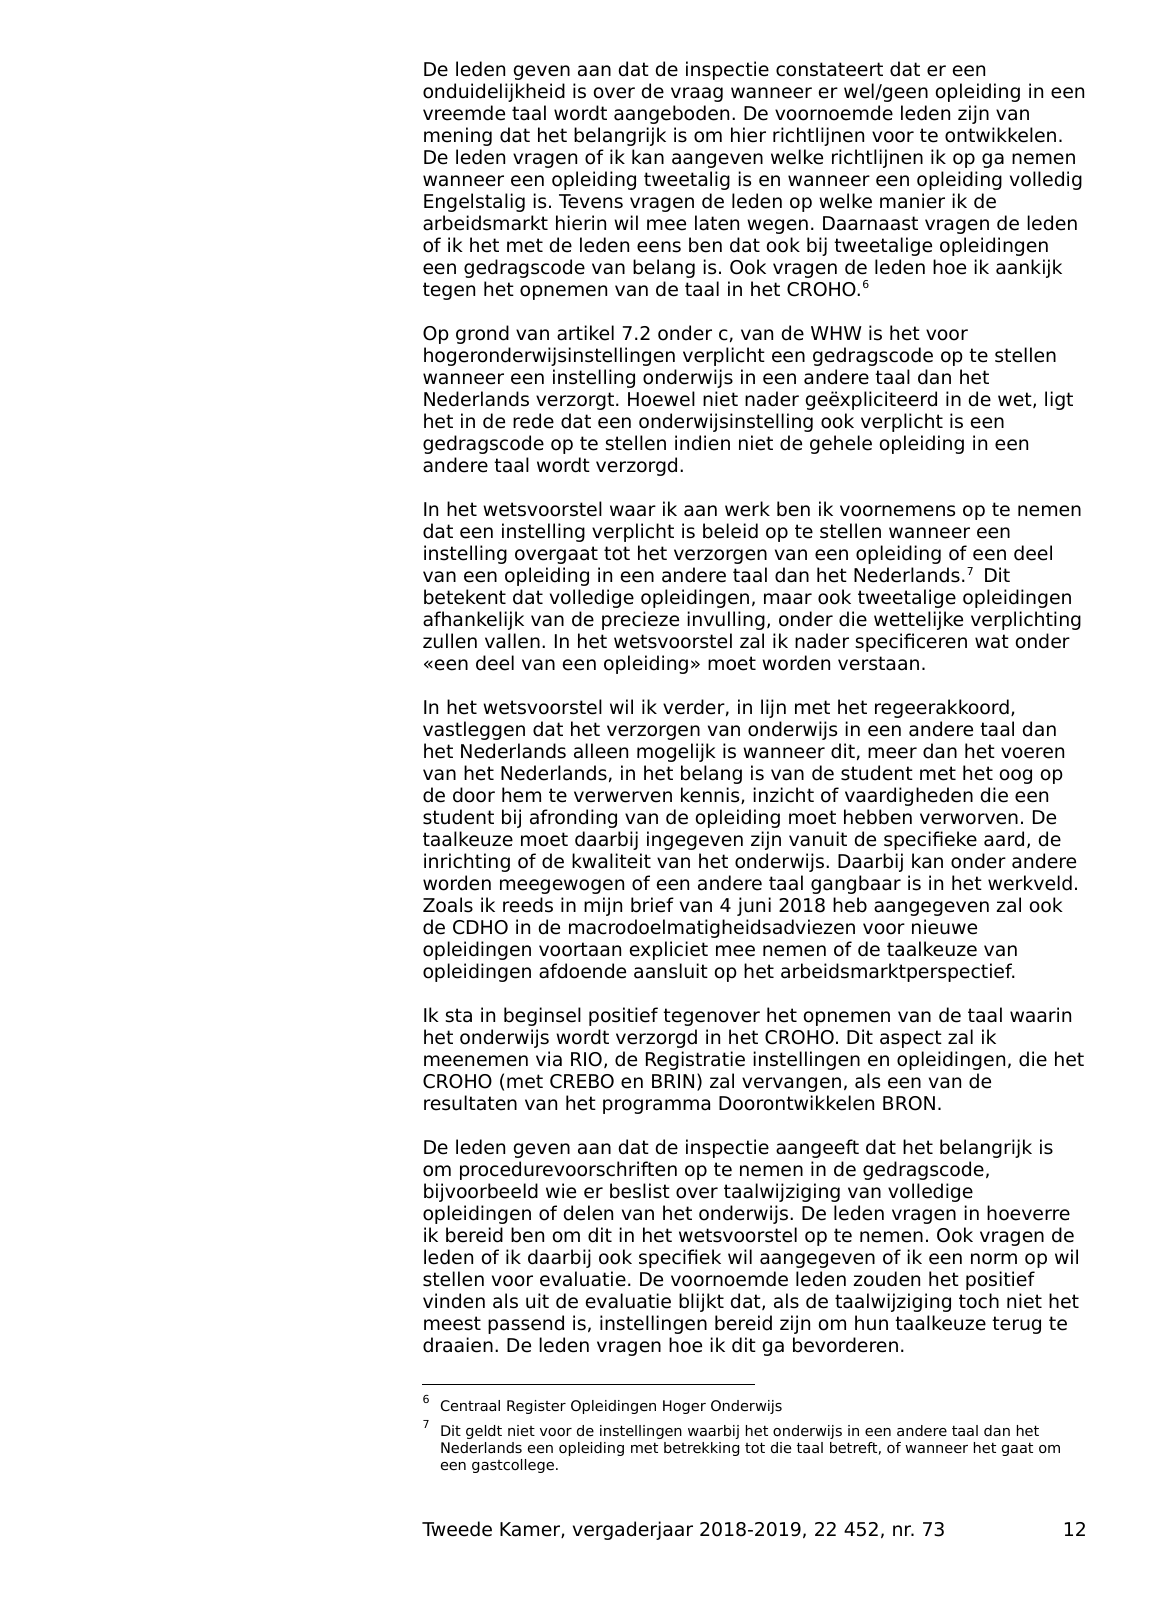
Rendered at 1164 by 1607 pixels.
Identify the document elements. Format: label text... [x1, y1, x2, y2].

text De leden geven aan dat de inspectie aangeeft dat het belangrijk is om procedurevoorschriften op te nemen in de gedragscode, bijvoorbeeld wie er beslist over taalwijziging van volledige opleidingen of delen van het onderwijs. De leden vragen in hoeverre ik bereid ben om dit in het wetsvoorstel op te nemen. Ook vragen de leden of ik daarbij ook specifiek wil aangegeven of ik een norm op wil stellen voor evaluatie. De voornoemde leden zouden het positief vinden als uit de evaluatie blijkt dat, als de taalwijziging toch niet het meest passend is, instellingen bereid zijn om hun taalkeuze terug te draaien. De leden vragen hoe ik dit ga bevorderen. [422, 1137, 1087, 1357]
text Ik sta in beginsel positief tegenover het opnemen van de taal waarin het onderwijs wordt verzorgd in het CROHO. Dit aspect zal ik meenemen via RIO, de Registratie instellingen en opleidingen, die het CROHO (met CREBO en BRIN) zal vervangen, als een van de resultaten van het programma Doorontwikkelen BRON. [422, 1005, 1087, 1115]
text In het wetsvoorstel wil ik verder, in lijn met het regeerakkoord, vastleggen dat het verzorgen van onderwijs in een andere taal dan het Nederlands alleen mogelijk is wanneer dit, meer dan het voeren van het Nederlands, in het belang is van de student met het oog op de door hem te verwerven kennis, inzicht of vaardigheden die een student bij afronding van de opleiding moet hebben verworven. De taalkeuze moet daarbij ingegeven zijn vanuit de specifieke aard, de inrichting of de kwaliteit van het onderwijs. Daarbij kan onder andere worden meegewogen of een andere taal gangbaar is in het werkveld. Zoals ik reeds in mijn brief van 4 juni 2018 heb aangegeven zal ook de CDHO in de macrodoelmatigheidsadviezen voor nieuwe opleidingen voortaan expliciet mee nemen of de taalkeuze van opleidingen afdoende aansluit op het arbeidsmarktperspectief. [422, 697, 1087, 983]
text De leden geven aan dat de inspectie constateert dat er een onduidelijkheid is over de vraag wanneer er wel/geen opleiding in een vreemde taal wordt aangeboden. De voornoemde leden zijn van mening dat het belangrijk is om hier richtlijnen voor te ontwikkelen. De leden vragen of ik kan aangeven welke richtlijnen ik op ga nemen wanneer een opleiding tweetalig is en wanneer een opleiding volledig Engelstalig is. Tevens vragen de leden op welke manier ik de arbeidsmarkt hierin wil mee laten wegen. Daarnaast vragen de leden of ik het met de leden eens ben dat ook bij tweetalige opleidingen een gedragscode van belang is. Ook vragen de leden hoe ik aankijk tegen het opnemen van de taal in het CROHO. [422, 59, 1087, 301]
text In het wetsvoorstel waar ik aan werk ben ik voornemens op te nemen dat een instelling verplicht is beleid op te stellen wanneer een instelling overgaat tot het verzorgen van een opleiding of een deel van een opleiding in een andere taal dan het Nederlands. Dit betekent dat volledige opleidingen, maar ook tweetalige opleidingen afhankelijk van de precieze invulling, onder die wettelijke verplichting zullen vallen. In het wetsvoorstel zal ik nader specificeren wat onder «een deel van een opleiding» moet worden verstaan. [422, 499, 1087, 675]
text Op grond van artikel 7.2 onder c, van de WHW is het voor hogeronderwijsinstellingen verplicht een gedragscode op te stellen wanneer een instelling onderwijs in een andere taal dan het Nederlands verzorgt. Hoewel niet nader geëxpliciteerd in de wet, ligt het in de rede dat een onderwijsinstelling ook verplicht is een gedragscode op te stellen indien niet de gehele opleiding in een andere taal wordt verzorgd. [422, 323, 1087, 477]
text Centraal Register Opleidingen Hoger Onderwijs [422, 1393, 1087, 1416]
text Dit geldt niet voor de instellingen waarbij het onderwijs in een andere taal dan het Nederlands een opleiding met betrekking tot die taal betreft, of wanneer het gaat om een gastcollege. [422, 1418, 1087, 1474]
